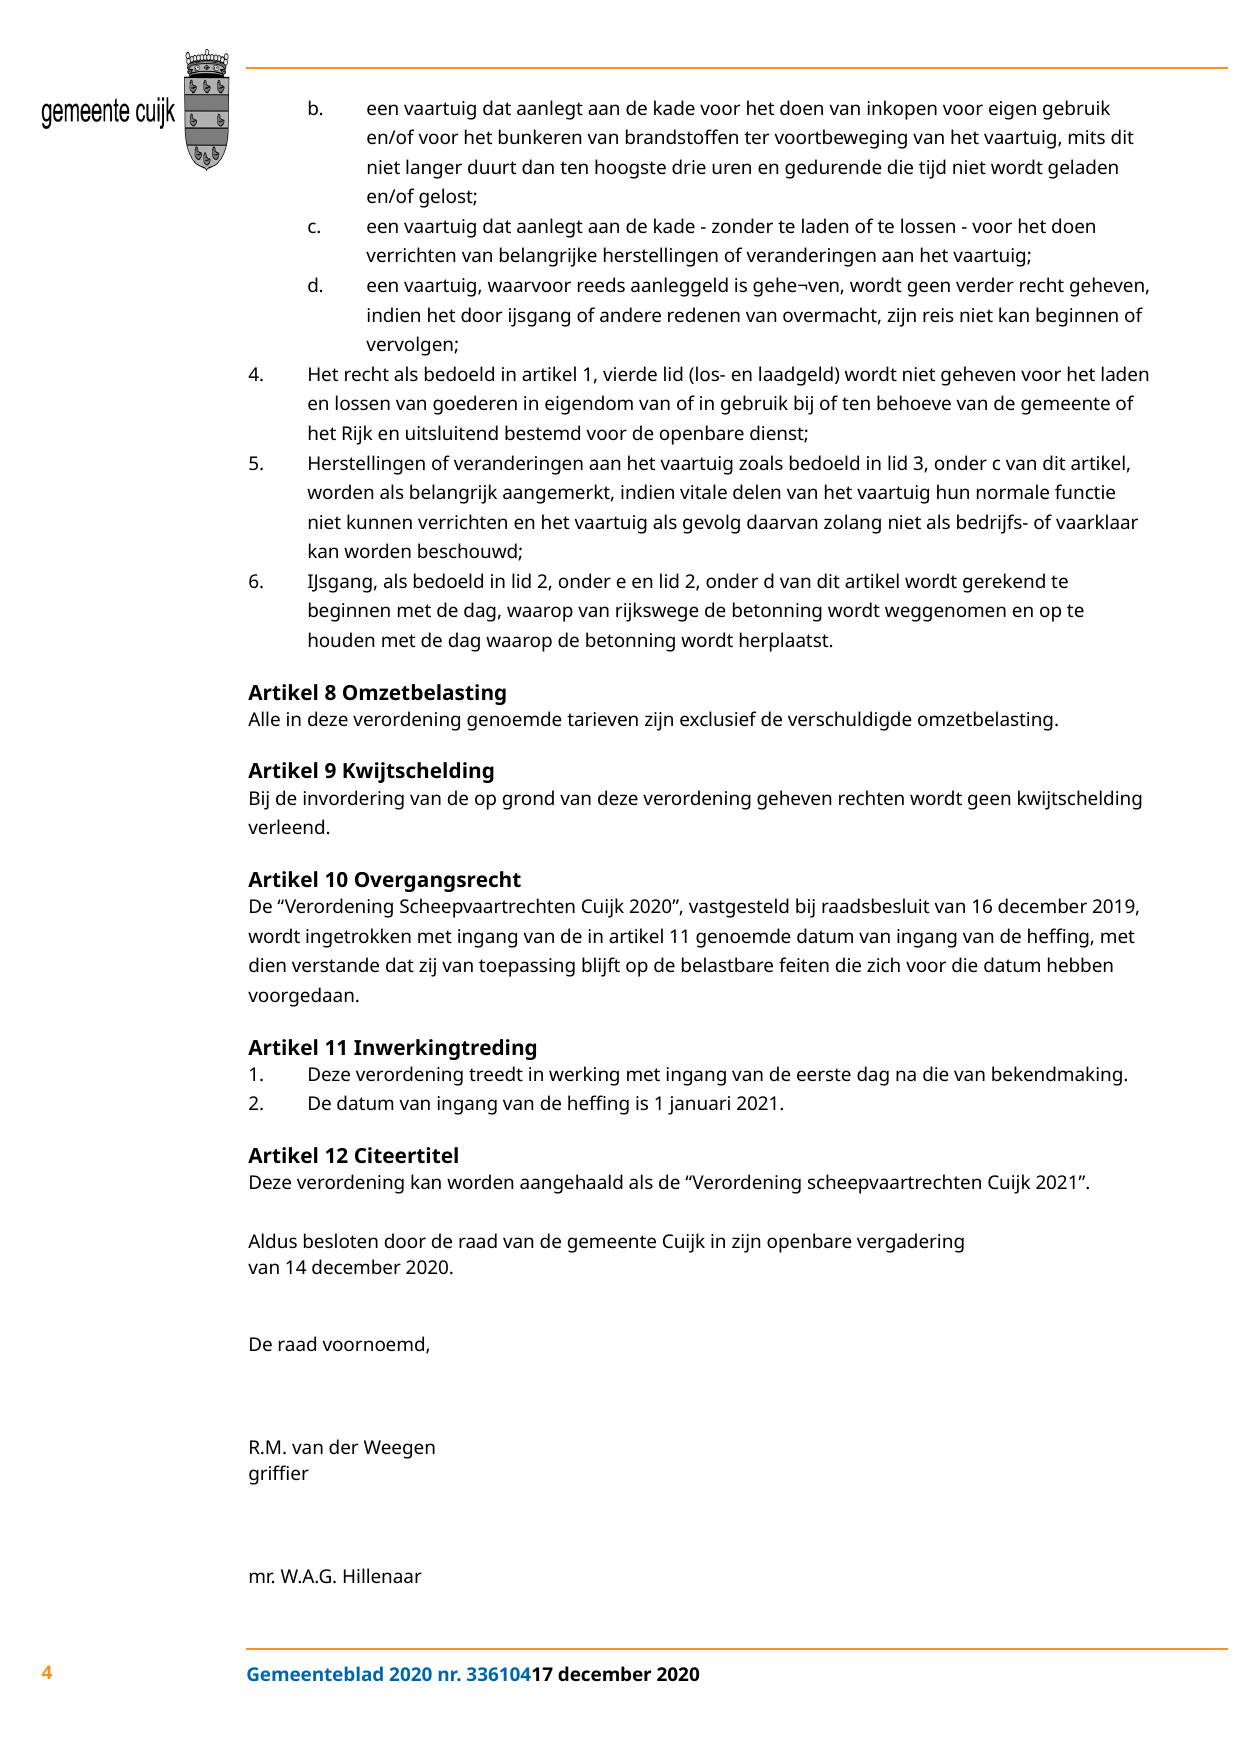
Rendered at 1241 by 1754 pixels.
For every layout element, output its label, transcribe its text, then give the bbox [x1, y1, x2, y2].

list een vaartuig dat aanlegt aan de kade - zonder te laden of te lossen - voor het doen verrichten van belangrijke herstellingen of veranderingen aan het vaartuig; [307, 213, 1152, 268]
list Het recht als bedoeld in artikel 1, vierde lid (los- en laadgeld) wordt niet geheven voor het laden en lossen van goederen in eigendom van of in gebruik bij of ten behoeve van de gemeente of het Rijk en uitsluitend bestemd voor de openbare dienst; [248, 361, 1152, 446]
text R.M. van der Weegen [248, 1434, 1152, 1460]
text griffier [248, 1460, 1152, 1486]
text Artikel 9 Kwijtschelding [248, 757, 1152, 785]
text De raad voornoemd, [248, 1332, 1152, 1357]
list De datum van ingang van de heffing is 1 januari 2021. [248, 1091, 1152, 1116]
text Alle in deze verordening genoemde tarieven zijn exclusief de verschuldigde omzetbelasting. [248, 706, 1152, 732]
text Aldus besloten door de raad van de gemeente Cuijk in zijn openbare vergadering [248, 1229, 1152, 1254]
picture [41, 47, 231, 172]
text mr. W.A.G. Hillenaar [248, 1563, 1152, 1589]
list Deze verordening treedt in werking met ingang van de eerste dag na die van bekendmaking. [248, 1061, 1152, 1087]
list IJsgang, als bedoeld in lid 2, onder e en lid 2, onder d van dit artikel wordt gerekend te beginnen met de dag, waarop van rijkswege de betonning wordt weggenomen en op te houden met de dag waarop de betonning wordt herplaatst. [248, 568, 1152, 653]
text De “Verordening Scheepvaartrechten Cuijk 2020”, vastgesteld bij raadsbesluit van 16 december 2019, wordt ingetrokken met ingang van de in artikel 11 genoemde datum van ingang van de heffing, met dien verstande dat zij van toepassing blijft op de belastbare feiten die zich voor die datum hebben voorgedaan. [248, 893, 1152, 1008]
text Deze verordening kan worden aangehaald als de “Verordening scheepvaartrechten Cuijk 2021”. [248, 1169, 1152, 1195]
list Herstellingen of veranderingen aan het vaartuig zoals bedoeld in lid 3, onder c van dit artikel, worden als belangrijk aangemerkt, indien vitale delen van het vaartuig hun normale functie niet kunnen verrichten en het vaartuig als gevolg daarvan zolang niet als bedrijfs- of vaarklaar kan worden beschouwd; [248, 450, 1152, 564]
text Bij de invordering van de op grond van deze verordening geheven rechten wordt geen kwijtschelding verleend. [248, 785, 1152, 840]
text Artikel 8 Omzetbelasting [248, 678, 1152, 706]
list een vaartuig dat aanlegt aan de kade voor het doen van inkopen voor eigen gebruik en/of voor het bunkeren van brandstoffen ter voortbeweging van het vaartuig, mits dit niet langer duurt dan ten hoogste drie uren en gedurende die tijd niet wordt geladen en/of gelost; [307, 95, 1152, 209]
text van 14 december 2020. [248, 1254, 1152, 1280]
text Artikel 10 Overgangsrecht [248, 865, 1152, 893]
list een vaartuig, waarvoor reeds aanleggeld is gehe¬ven, wordt geen verder recht geheven, indien het door ijsgang of andere redenen van overmacht, zijn reis niet kan beginnen of vervolgen; [307, 272, 1152, 357]
text Artikel 11 Inwerkingtreding [248, 1033, 1152, 1061]
text Artikel 12 Citeertitel [248, 1141, 1152, 1169]
